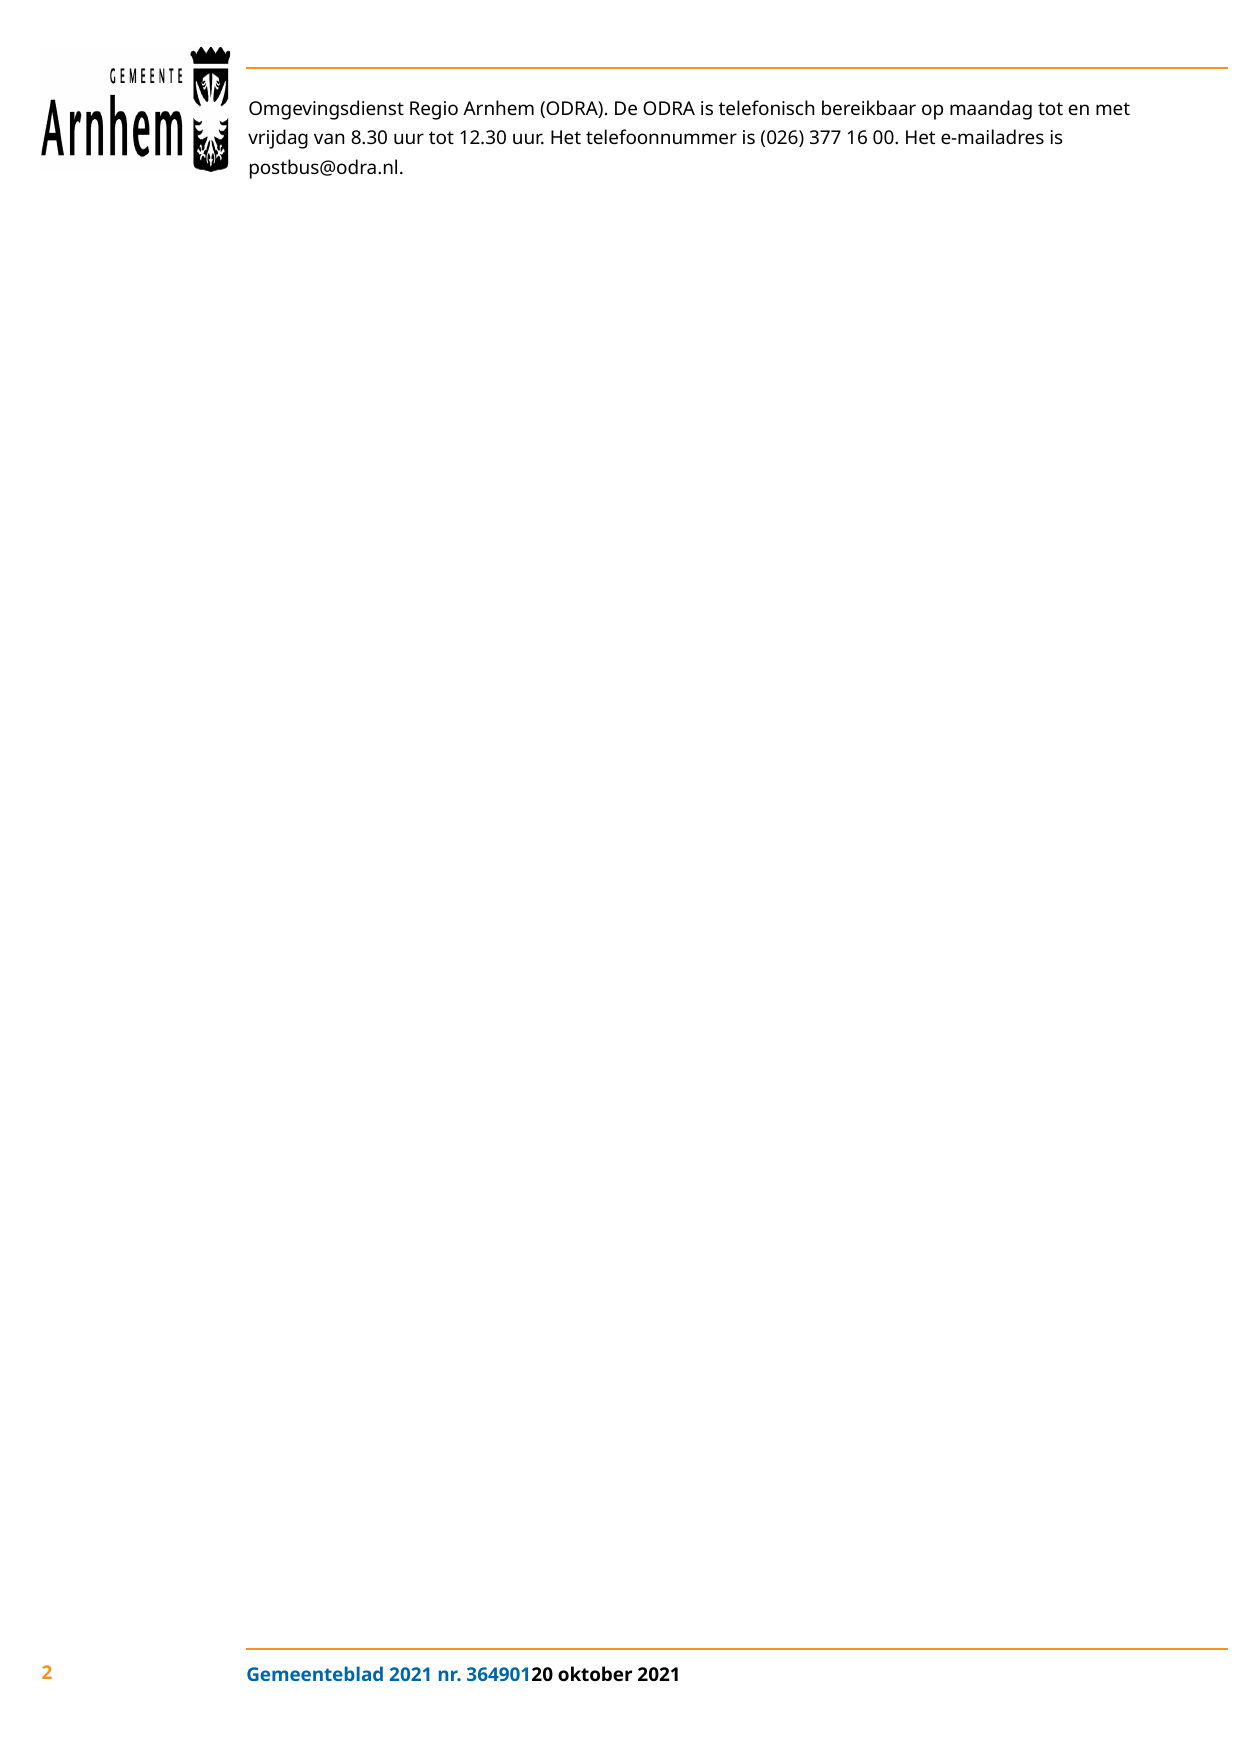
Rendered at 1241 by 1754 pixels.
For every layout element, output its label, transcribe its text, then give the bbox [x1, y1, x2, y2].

picture [41, 47, 231, 172]
text Omgevingsdienst Regio Arnhem (ODRA). De ODRA is telefonisch bereikbaar op maandag tot en met vrijdag van 8.30 uur tot 12.30 uur. Het telefoonnummer is (026) 377 16 00. Het e-mailadres is postbus@odra.nl. [248, 95, 1152, 180]
